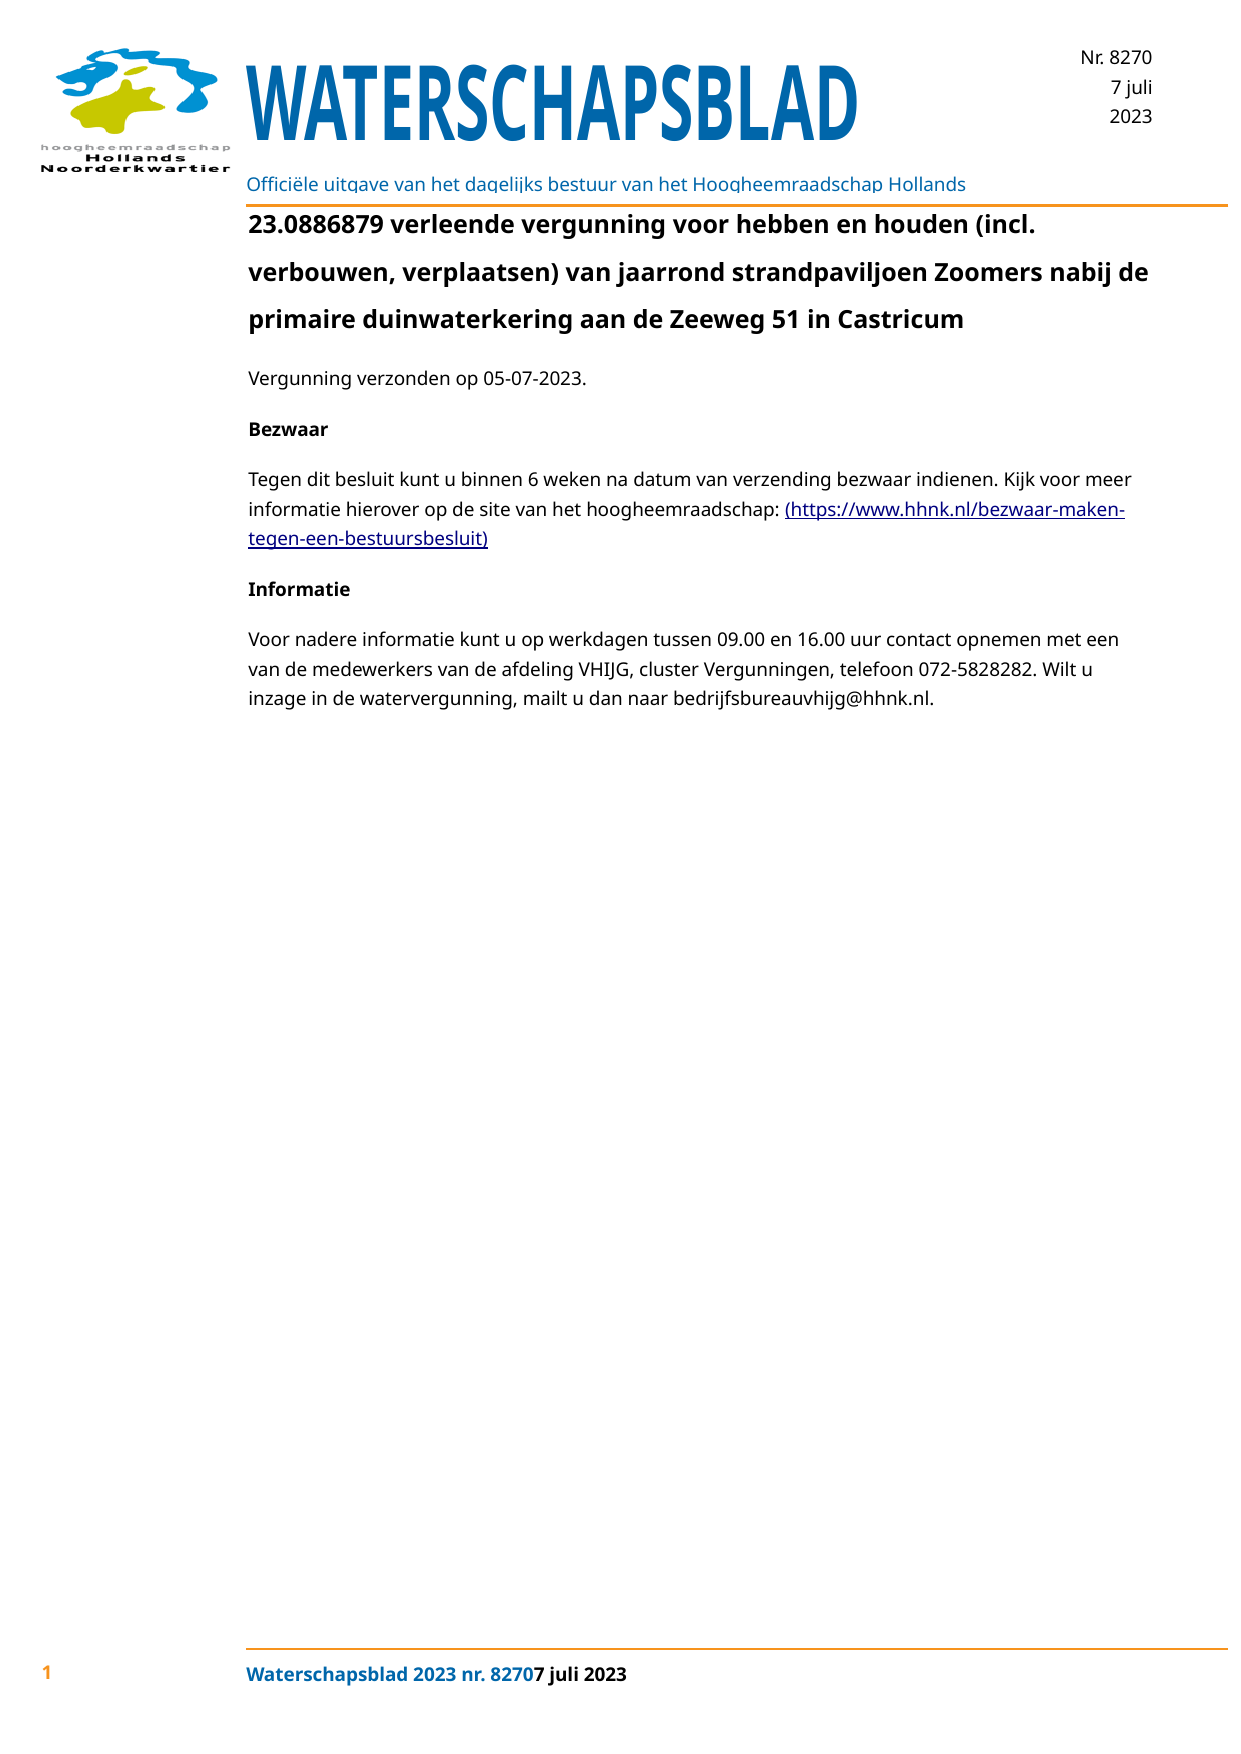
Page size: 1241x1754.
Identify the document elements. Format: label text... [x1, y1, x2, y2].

text 23.0886879 verleende vergunning voor hebben en houden (incl. verbouwen, verplaatsen) van jaarrond strandpaviljoen Zoomers nabij de primaire duinwaterkering aan de Zeeweg 51 in Castricum [248, 207, 1152, 336]
text Voor nadere informatie kunt u op werkdagen tussen 09.00 en 16.00 uur contact opnemen met een van de medewerkers van de afdeling VHIJG, cluster Vergunningen, telefoon 072-5828282. Wilt u inzage in de watervergunning, mailt u dan naar bedrijfsbureauvhijg@hhnk.nl. [248, 626, 1152, 711]
text Informatie [248, 576, 1152, 602]
text Vergunning verzonden op 05-07-2023. [248, 366, 1152, 391]
text Tegen dit besluit kunt u binnen 6 weken na datum van verzending bezwaar indienen. Kijk voor meer informatie hierover op de site van het hoogheemraadschap: (https://www.hhnk.nl/bezwaar-maken-tegen-een-bestuursbesluit) [248, 466, 1152, 551]
picture [41, 47, 231, 172]
text Bezwaar [248, 416, 1152, 442]
